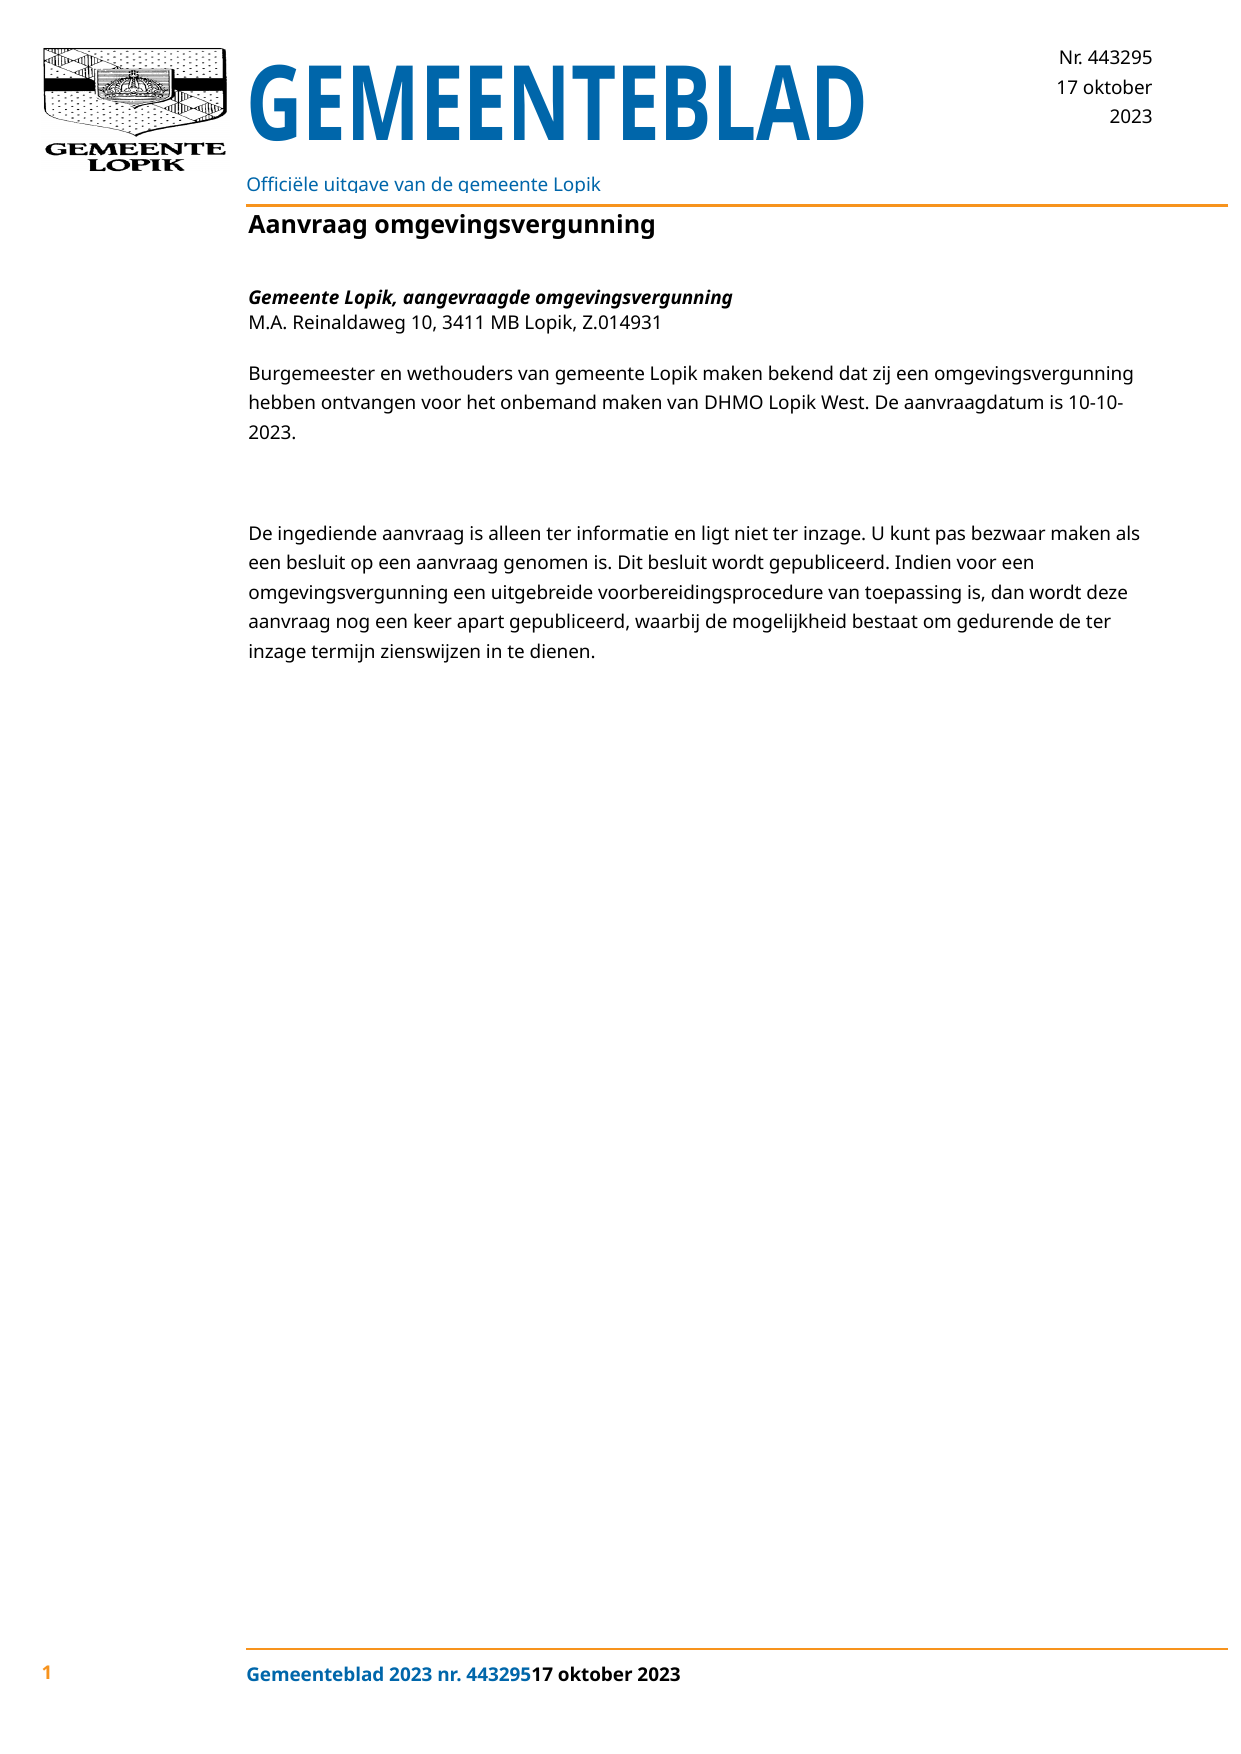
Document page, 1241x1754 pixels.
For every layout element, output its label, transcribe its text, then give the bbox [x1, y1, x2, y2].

text M.A. Reinaldaweg 10, 3411 MB Lopik, Z.014931 [248, 309, 1152, 335]
text De ingediende aanvraag is alleen ter informatie en ligt niet ter inzage. U kunt pas bezwaar maken als een besluit op een aanvraag genomen is. Dit besluit wordt gepubliceerd. Indien voor een omgevingsvergunning een uitgebreide voorbereidingsprocedure van toepassing is, dan wordt deze aanvraag nog een keer apart gepubliceerd, waarbij de mogelijkheid bestaat om gedurende de ter inzage termijn zienswijzen in te dienen. [248, 520, 1152, 664]
text Burgemeester en wethouders van gemeente Lopik maken bekend dat zij een omgevingsvergunning hebben ontvangen voor het onbemand maken van DHMO Lopik West. De aanvraagdatum is 10-10-2023. [248, 360, 1152, 445]
picture [41, 47, 231, 172]
text Gemeente Lopik, aangevraagde omgevingsvergunning [248, 284, 1152, 309]
text Aanvraag omgevingsvergunning [248, 207, 1152, 241]
